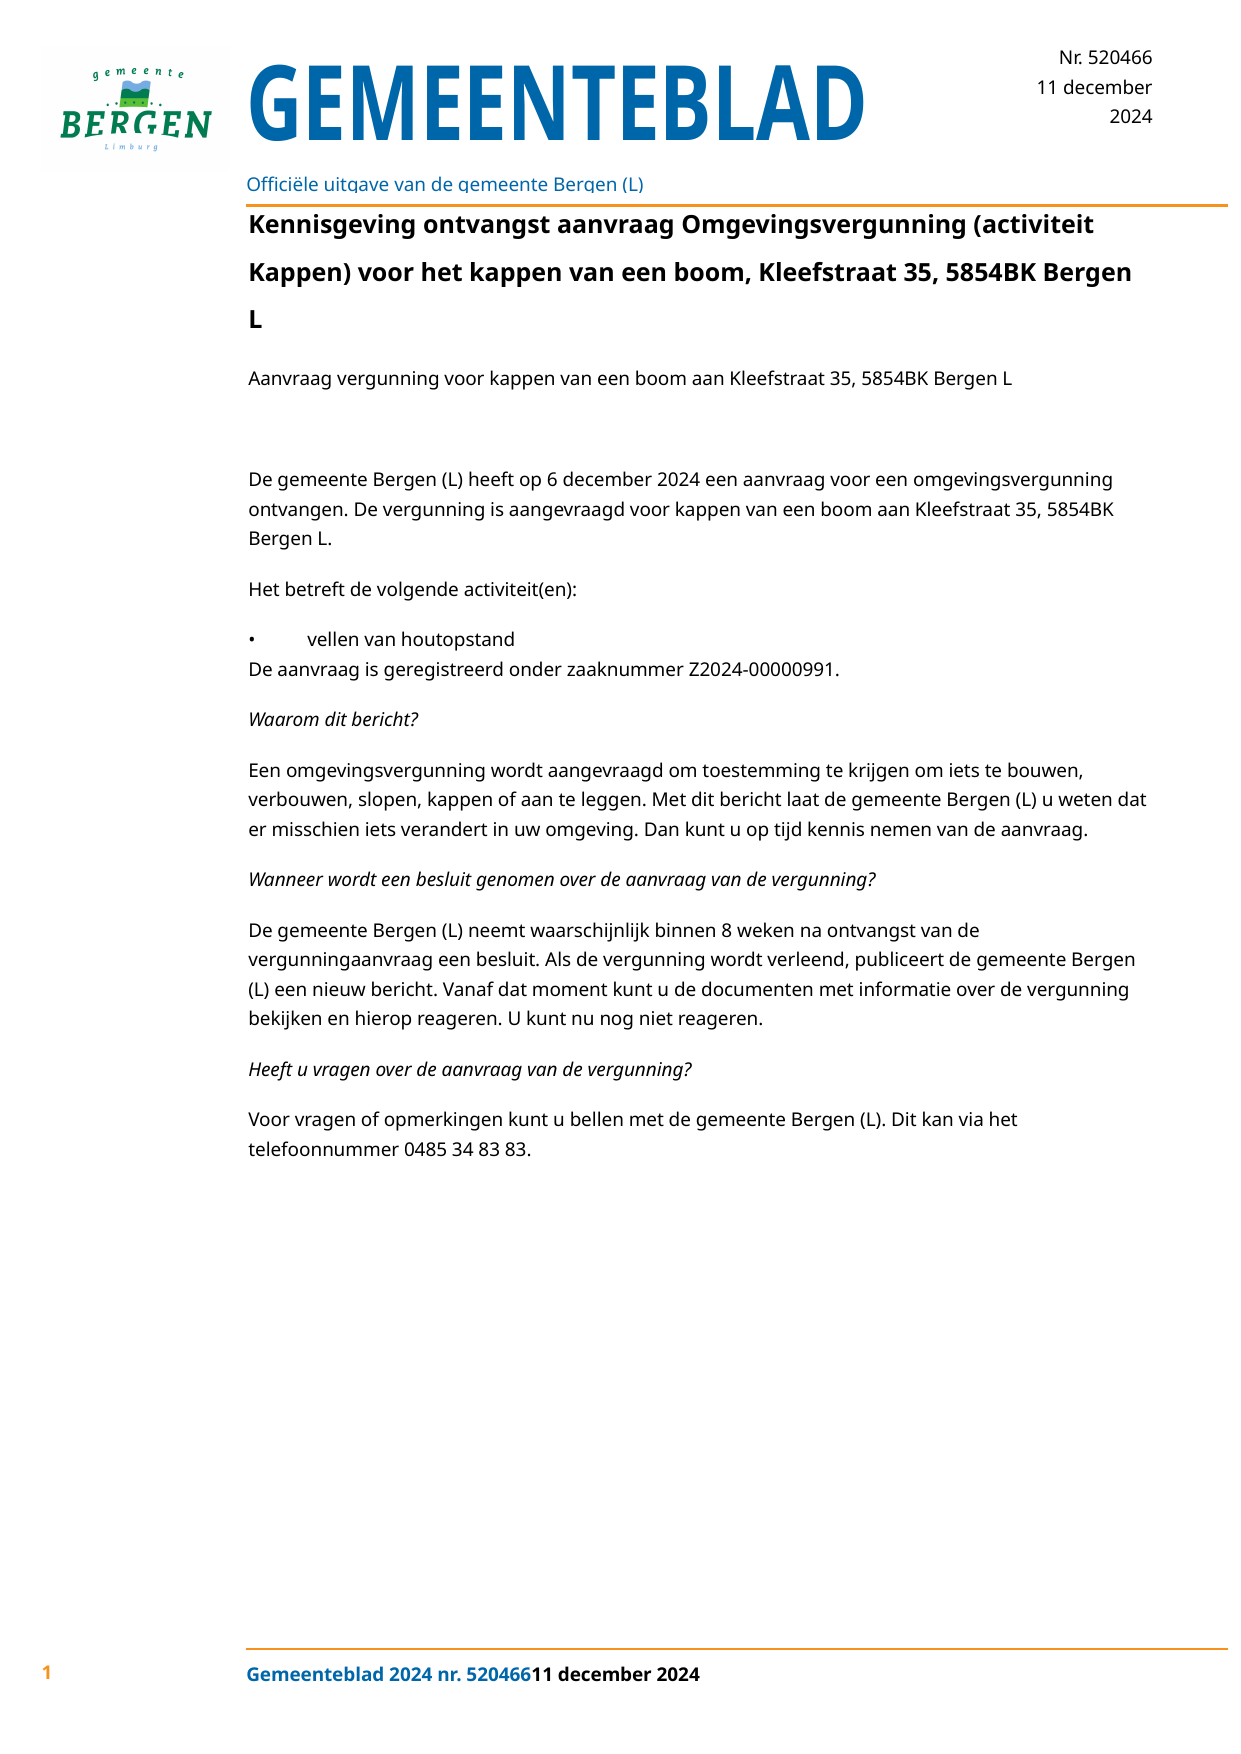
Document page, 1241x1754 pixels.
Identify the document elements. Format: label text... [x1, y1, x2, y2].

text Heeft u vragen over de aanvraag van de vergunning? [248, 1056, 1152, 1082]
text Een omgevingsvergunning wordt aangevraagd om toestemming te krijgen om iets te bouwen, verbouwen, slopen, kappen of aan te leggen. Met dit bericht laat de gemeente Bergen (L) u weten dat er misschien iets verandert in uw omgeving. Dan kunt u op tijd kennis nemen van de aanvraag. [248, 757, 1152, 842]
text Wanneer wordt een besluit genomen over de aanvraag van de vergunning? [248, 866, 1152, 892]
picture [41, 47, 231, 172]
list vellen van houtopstand [248, 626, 1152, 652]
text Voor vragen of opmerkingen kunt u bellen met de gemeente Bergen (L). Dit kan via het telefoonnummer 0485 34 83 83. [248, 1106, 1152, 1162]
text De aanvraag is geregistreerd onder zaaknummer Z2024-00000991. [248, 656, 1152, 682]
text De gemeente Bergen (L) heeft op 6 december 2024 een aanvraag voor een omgevingsvergunning ontvangen. De vergunning is aangevraagd voor kappen van een boom aan Kleefstraat 35, 5854BK Bergen L. [248, 466, 1152, 551]
text Kennisgeving ontvangst aanvraag Omgevingsvergunning (activiteit Kappen) voor het kappen van een boom, Kleefstraat 35, 5854BK Bergen L [248, 207, 1152, 336]
text Waarom dit bericht? [248, 706, 1152, 732]
text De gemeente Bergen (L) neemt waarschijnlijk binnen 8 weken na ontvangst van de vergunningaanvraag een besluit. Als de vergunning wordt verleend, publiceert de gemeente Bergen (L) een nieuw bericht. Vanaf dat moment kunt u de documenten met informatie over de vergunning bekijken en hierop reageren. U kunt nu nog niet reageren. [248, 917, 1152, 1031]
text Aanvraag vergunning voor kappen van een boom aan Kleefstraat 35, 5854BK Bergen L [248, 366, 1152, 391]
text Het betreft de volgende activiteit(en): [248, 576, 1152, 602]
